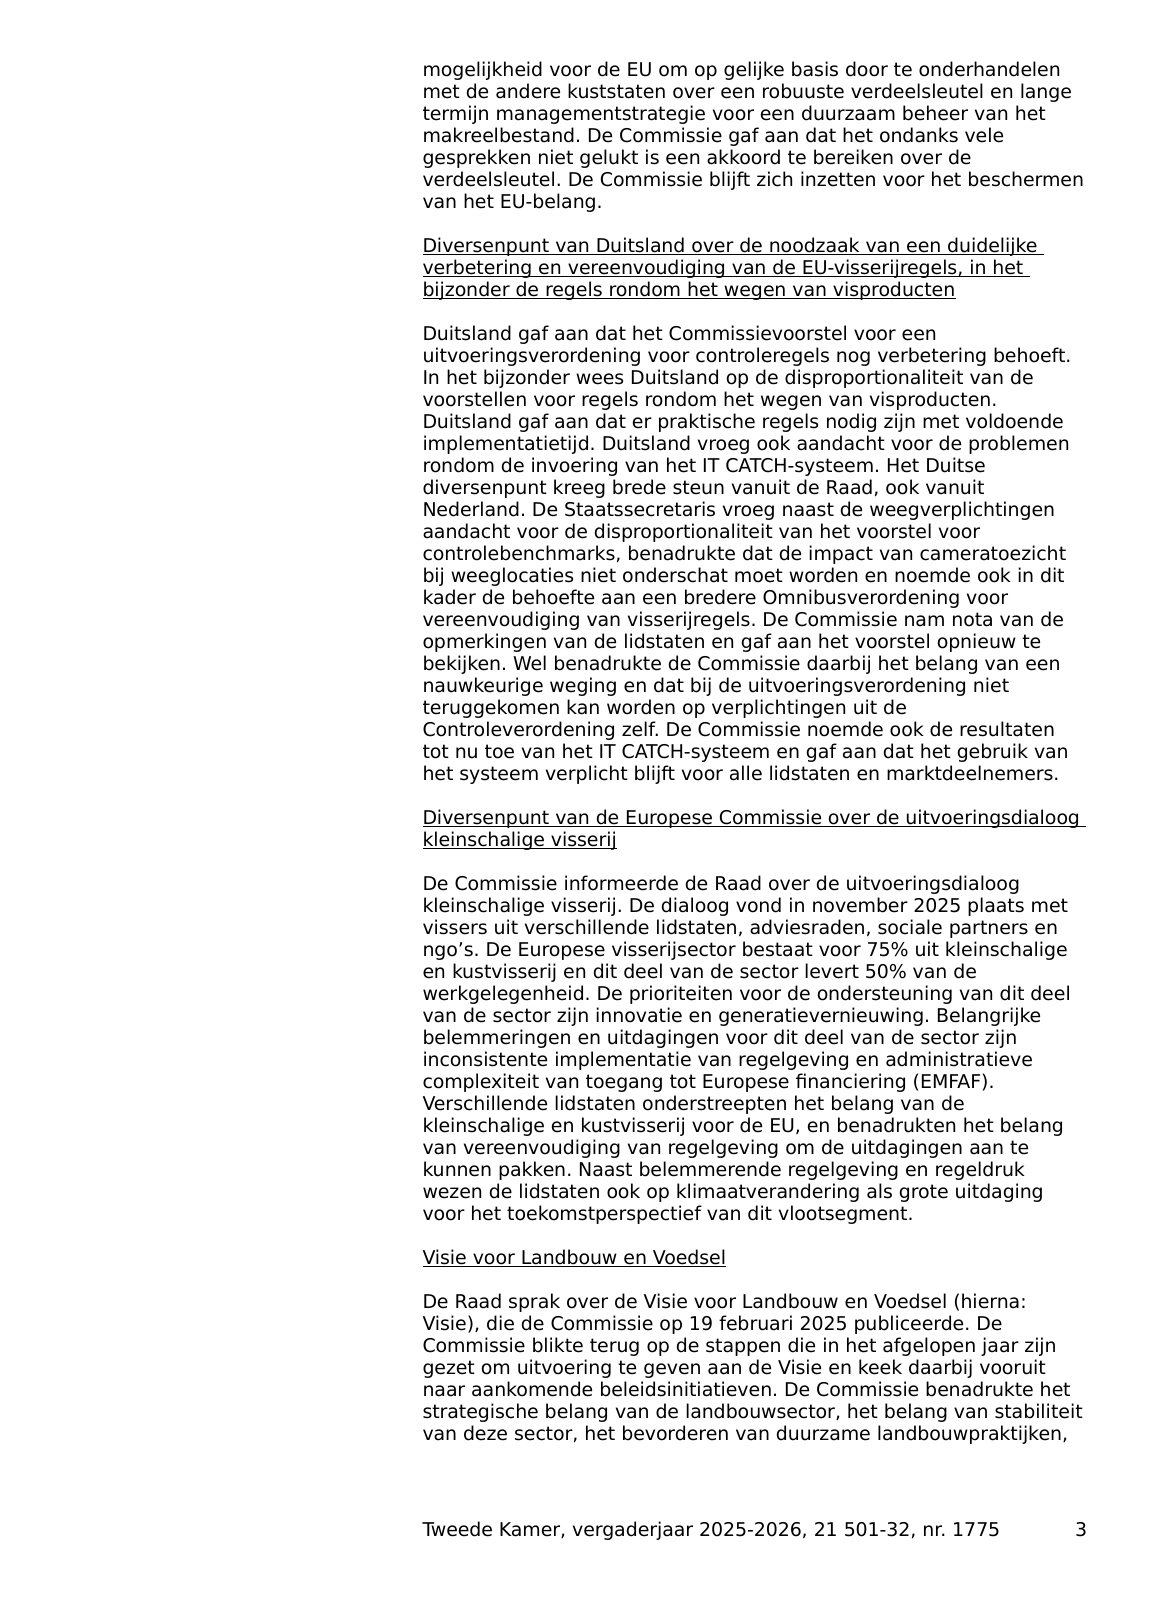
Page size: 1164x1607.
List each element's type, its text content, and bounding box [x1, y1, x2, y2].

text De Raad sprak over de Visie voor Landbouw en Voedsel (hierna: Visie), die de Commissie op 19 februari 2025 publiceerde. De Commissie blikte terug op de stappen die in het afgelopen jaar zijn gezet om uitvoering te geven aan de Visie en keek daarbij vooruit naar aankomende beleidsinitiatieven. De Commissie benadrukte het strategische belang van de landbouwsector, het belang van stabiliteit van deze sector, het bevorderen van duurzame landbouwpraktijken, [422, 1291, 1087, 1445]
subtitle Diversenpunt van de Europese Commissie over de uitvoeringsdialoog kleinschalige visserij [422, 807, 1087, 851]
text De Commissie informeerde de Raad over de uitvoeringsdialoog kleinschalige visserij. De dialoog vond in november 2025 plaats met vissers uit verschillende lidstaten, adviesraden, sociale partners en ngo’s. De Europese visserijsector bestaat voor 75% uit kleinschalige en kustvisserij en dit deel van de sector levert 50% van de werkgelegenheid. De prioriteiten voor de ondersteuning van dit deel van de sector zijn innovatie en generatievernieuwing. Belangrijke belemmeringen en uitdagingen voor dit deel van de sector zijn inconsistente implementatie van regelgeving en administratieve complexiteit van toegang tot Europese financiering (EMFAF). Verschillende lidstaten onderstreepten het belang van de kleinschalige en kustvisserij voor de EU, en benadrukten het belang van vereenvoudiging van regelgeving om de uitdagingen aan te kunnen pakken. Naast belemmerende regelgeving en regeldruk wezen de lidstaten ook op klimaatverandering als grote uitdaging voor het toekomstperspectief van dit vlootsegment. [422, 873, 1087, 1225]
subtitle Visie voor Landbouw en Voedsel [422, 1247, 1087, 1269]
subtitle Diversenpunt van Duitsland over de noodzaak van een duidelijke verbetering en vereenvoudiging van de EU-visserijregels, in het bijzonder de regels rondom het wegen van visproducten [422, 235, 1087, 301]
text mogelijkheid voor de EU om op gelijke basis door te onderhandelen met de andere kuststaten over een robuuste verdeelsleutel en lange termijn managementstrategie voor een duurzaam beheer van het makreelbestand. De Commissie gaf aan dat het ondanks vele gesprekken niet gelukt is een akkoord te bereiken over de verdeelsleutel. De Commissie blijft zich inzetten voor het beschermen van het EU-belang. [422, 59, 1087, 213]
text Duitsland gaf aan dat het Commissievoorstel voor een uitvoeringsverordening voor controleregels nog verbetering behoeft. In het bijzonder wees Duitsland op de disproportionaliteit van de voorstellen voor regels rondom het wegen van visproducten. Duitsland gaf aan dat er praktische regels nodig zijn met voldoende implementatietijd. Duitsland vroeg ook aandacht voor de problemen rondom de invoering van het IT CATCH-systeem. Het Duitse diversenpunt kreeg brede steun vanuit de Raad, ook vanuit Nederland. De Staatssecretaris vroeg naast de weegverplichtingen aandacht voor de disproportionaliteit van het voorstel voor controlebenchmarks, benadrukte dat de impact van cameratoezicht bij weeglocaties niet onderschat moet worden en noemde ook in dit kader de behoefte aan een bredere Omnibusverordening voor vereenvoudiging van visserijregels. De Commissie nam nota van de opmerkingen van de lidstaten en gaf aan het voorstel opnieuw te bekijken. Wel benadrukte de Commissie daarbij het belang van een nauwkeurige weging en dat bij de uitvoeringsverordening niet teruggekomen kan worden op verplichtingen uit de Controleverordening zelf. De Commissie noemde ook de resultaten tot nu toe van het IT CATCH-systeem en gaf aan dat het gebruik van het systeem verplicht blijft voor alle lidstaten en marktdeelnemers. [422, 323, 1087, 785]
